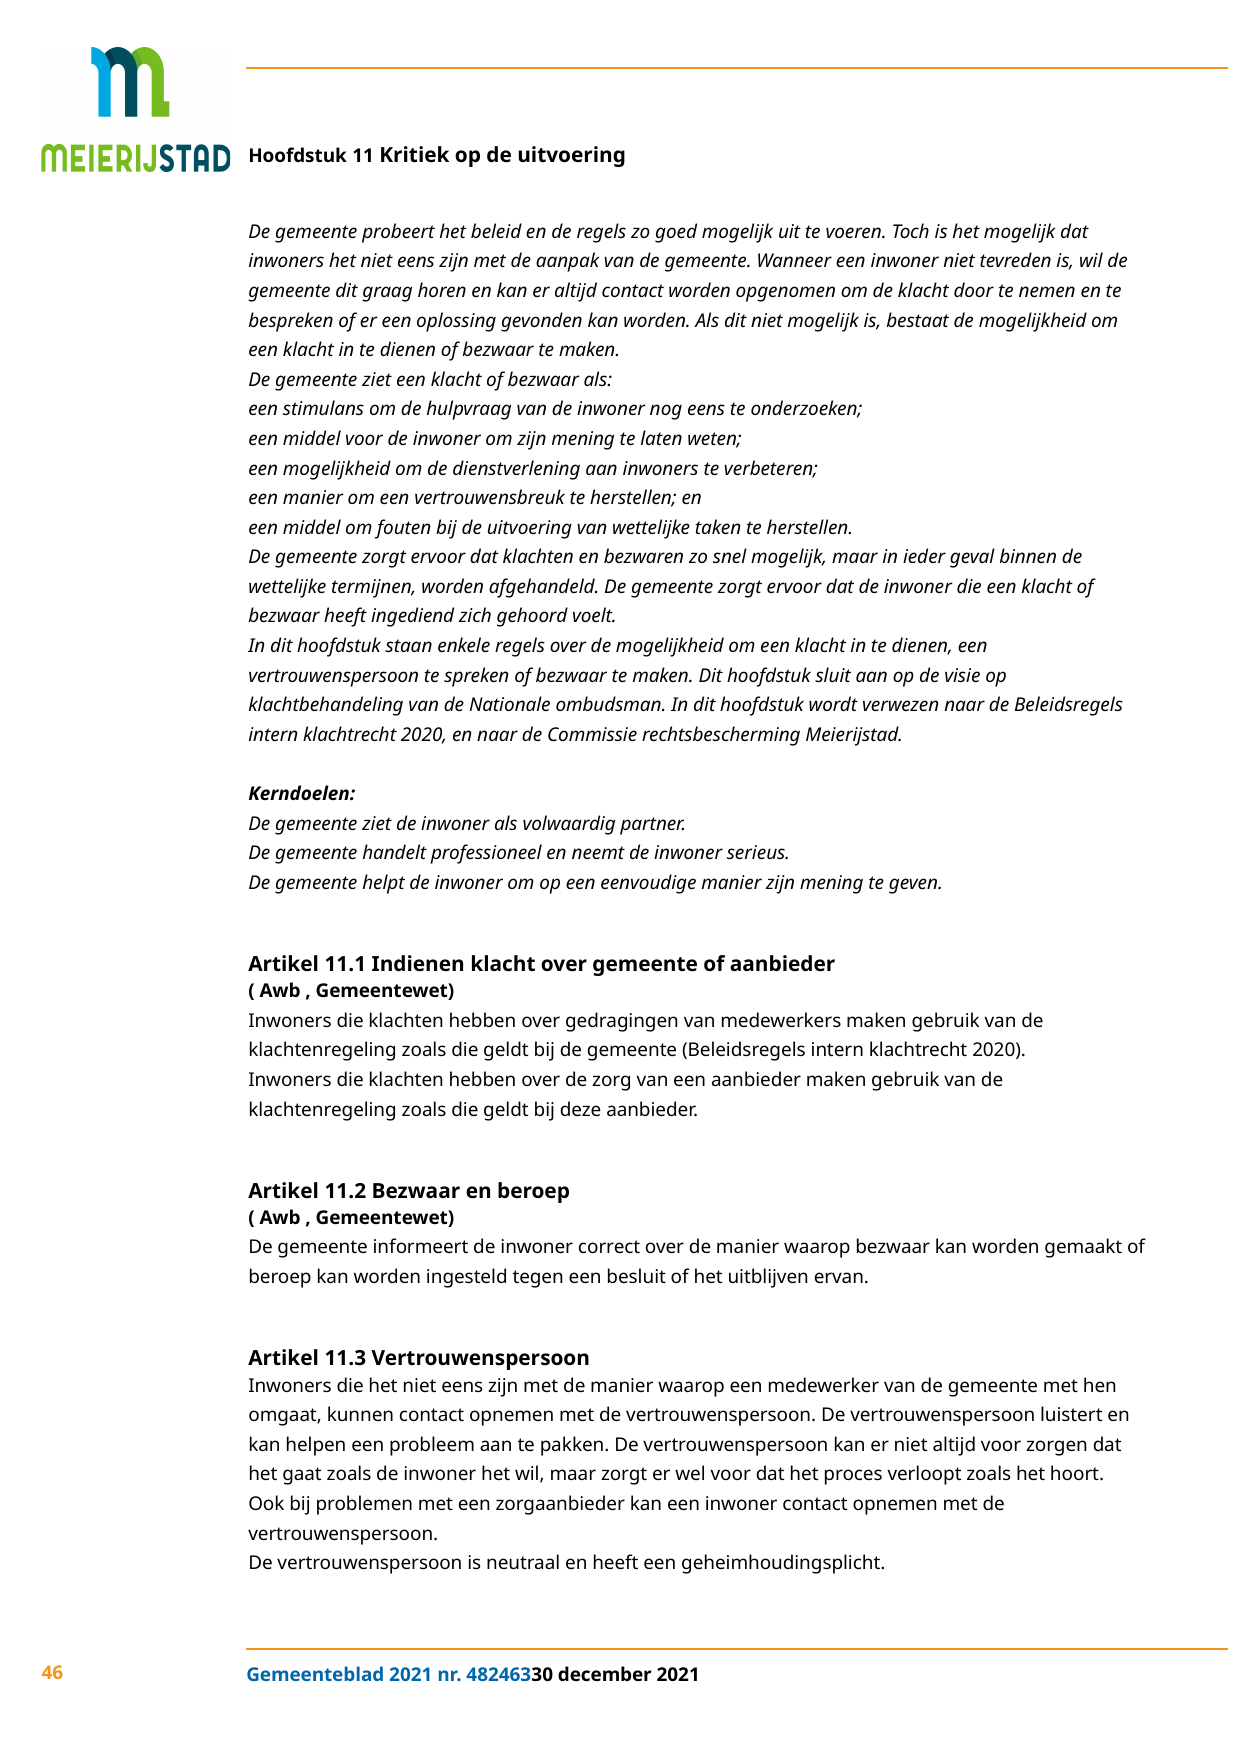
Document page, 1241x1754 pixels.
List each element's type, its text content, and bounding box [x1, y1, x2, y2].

text In dit hoofdstuk staan enkele regels over de mogelijkheid om een klacht in te dienen, een vertrouwenspersoon te spreken of bezwaar te maken. Dit hoofdstuk sluit aan op de visie op klachtbehandeling van de Nationale ombudsman. In dit hoofdstuk wordt verwezen naar de Beleidsregels intern klachtrecht 2020, en naar de Commissie rechtsbescherming Meierijstad. [248, 632, 1152, 747]
text een middel om fouten bij de uitvoering van wettelijke taken te herstellen. [248, 514, 1152, 540]
text De gemeente probeert het beleid en de regels zo goed mogelijk uit te voeren. Toch is het mogelijk dat inwoners het niet eens zijn met de aanpak van de gemeente. Wanneer een inwoner niet tevreden is, wil de gemeente dit graag horen en kan er altijd contact worden opgenomen om de klacht door te nemen en te bespreken of er een oplossing gevonden kan worden. Als dit niet mogelijk is, bestaat de mogelijkheid om een klacht in te dienen of bezwaar te maken. [248, 218, 1152, 362]
text een mogelijkheid om de dienstverlening aan inwoners te verbeteren; [248, 455, 1152, 481]
text Inwoners die klachten hebben over de zorg van een aanbieder maken gebruik van de klachtenregeling zoals die geldt bij deze aanbieder. [248, 1066, 1152, 1121]
text De vertrouwenspersoon is neutraal en heeft een geheimhoudingsplicht. [248, 1549, 1152, 1575]
text Artikel 11.2 Bezwaar en beroep [248, 1176, 1152, 1204]
text De gemeente helpt de inwoner om op een eenvoudige manier zijn mening te geven. [248, 869, 1152, 895]
text een stimulans om de hulpvraag van de inwoner nog eens te onderzoeken; [248, 396, 1152, 421]
text een middel voor de inwoner om zijn mening te laten weten; [248, 425, 1152, 451]
text Ook bij problemen met een zorgaanbieder kan een inwoner contact opnemen met de vertrouwenspersoon. [248, 1490, 1152, 1545]
text De gemeente informeert de inwoner correct over de manier waarop bezwaar kan worden gemaakt of beroep kan worden ingesteld tegen een besluit of het uitblijven ervan. [248, 1234, 1152, 1289]
text Artikel 11.3 Vertrouwenspersoon [248, 1343, 1152, 1372]
text De gemeente handelt professioneel en neemt de inwoner serieus. [248, 839, 1152, 865]
text Hoofdstuk 11 Kritiek op de uitvoering [248, 140, 1152, 169]
text Kerndoelen: [248, 780, 1152, 806]
text Artikel 11.1 Indienen klacht over gemeente of aanbieder [248, 949, 1152, 977]
text De gemeente zorgt ervoor dat klachten en bezwaren zo snel mogelijk, maar in ieder geval binnen de wettelijke termijnen, worden afgehandeld. De gemeente zorgt ervoor dat de inwoner die een klacht of bezwaar heeft ingediend zich gehoord voelt. [248, 543, 1152, 628]
text Inwoners die klachten hebben over gedragingen van medewerkers maken gebruik van de klachtenregeling zoals die geldt bij de gemeente (Beleidsregels intern klachtrecht 2020). [248, 1007, 1152, 1062]
text ( Awb , Gemeentewet) [248, 977, 1152, 1003]
text Inwoners die het niet eens zijn met de manier waarop een medewerker van de gemeente met hen omgaat, kunnen contact opnemen met de vertrouwenspersoon. De vertrouwenspersoon luistert en kan helpen een probleem aan te pakken. De vertrouwenspersoon kan er niet altijd voor zorgen dat het gaat zoals de inwoner het wil, maar zorgt er wel voor dat het proces verloopt zoals het hoort. [248, 1372, 1152, 1486]
picture [41, 47, 231, 172]
text De gemeente ziet de inwoner als volwaardig partner. [248, 810, 1152, 836]
text een manier om een vertrouwensbreuk te herstellen; en [248, 484, 1152, 510]
text ( Awb , Gemeentewet) [248, 1204, 1152, 1230]
text De gemeente ziet een klacht of bezwaar als: [248, 366, 1152, 392]
